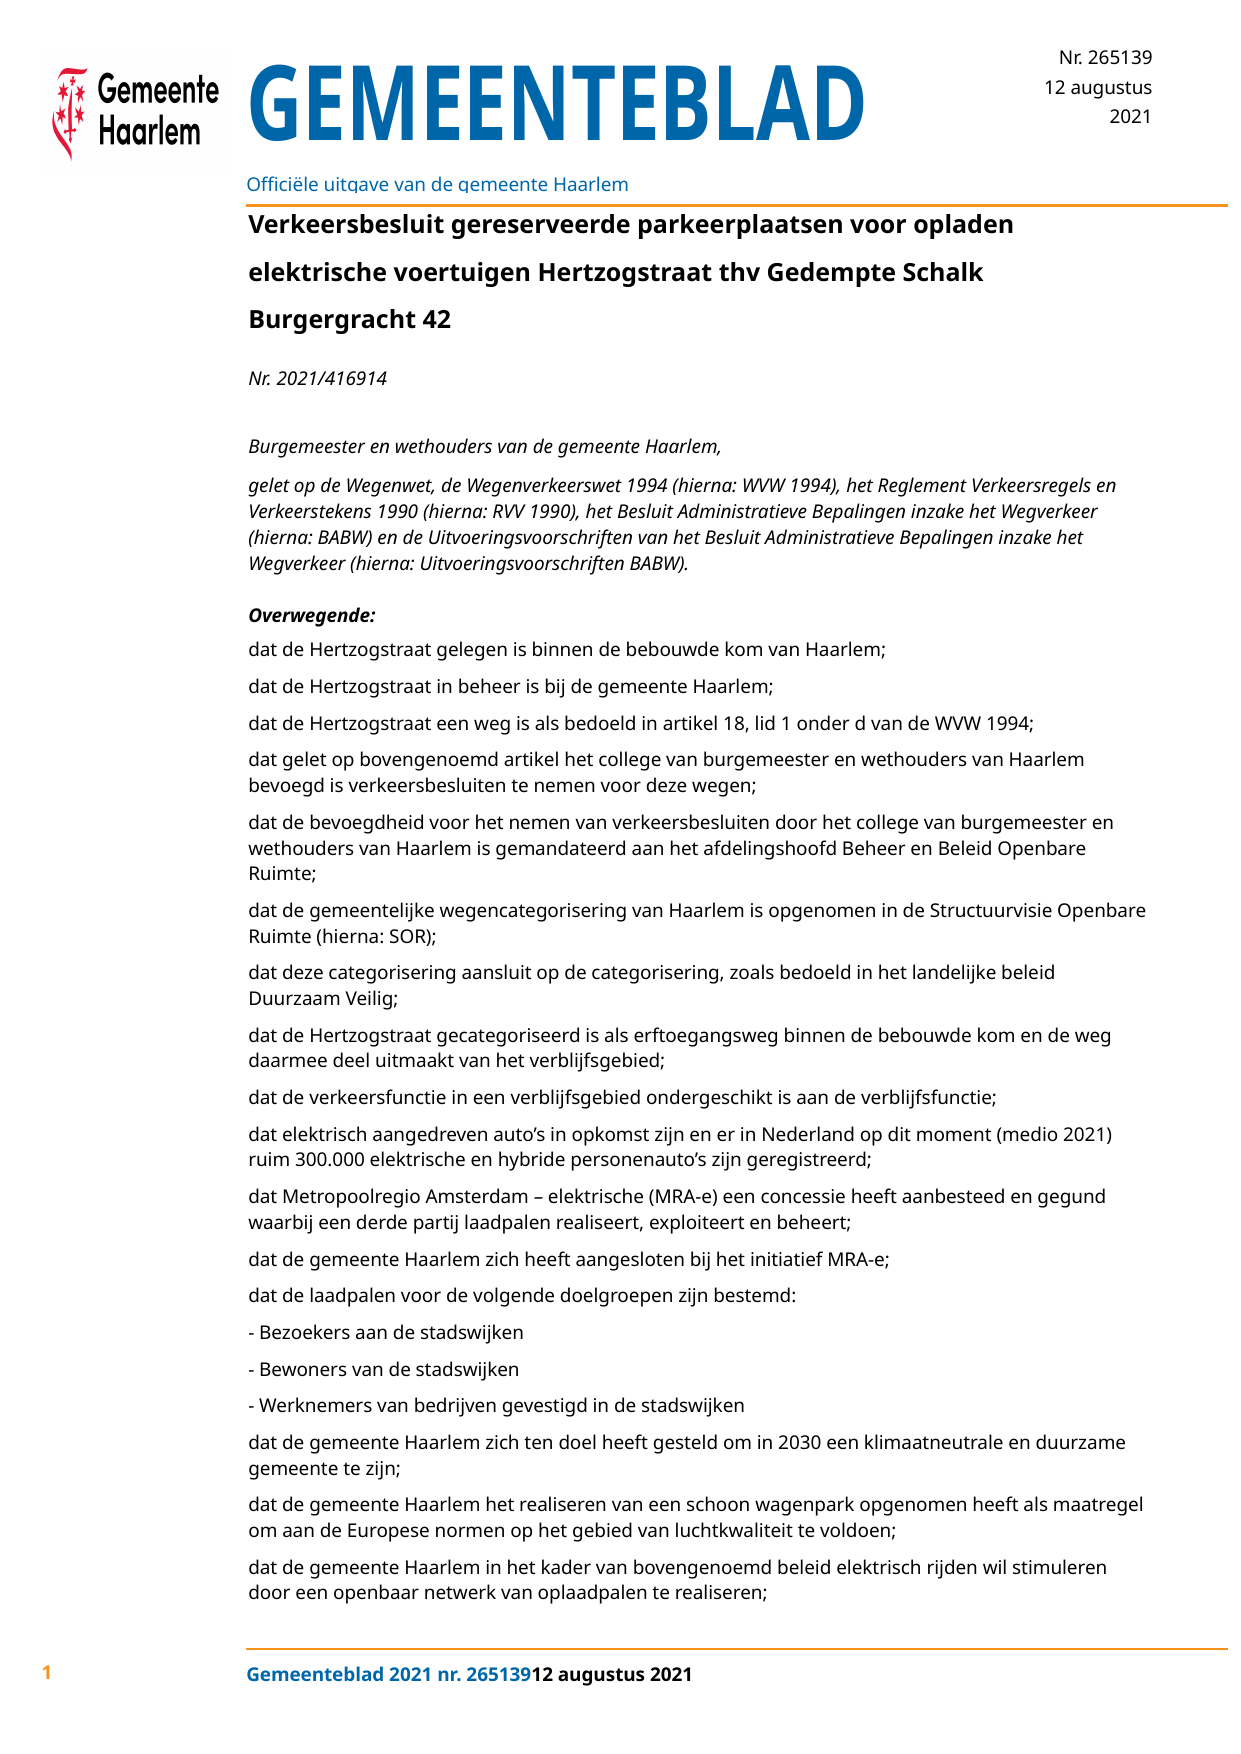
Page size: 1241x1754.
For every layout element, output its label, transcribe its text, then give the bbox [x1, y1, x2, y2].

text dat elektrisch aangedreven auto’s in opkomst zijn en er in Nederland op dit moment (medio 2021) ruim 300.000 elektrische en hybride personenauto’s zijn geregistreerd; [248, 1121, 1152, 1172]
text dat de bevoegdheid voor het nemen van verkeersbesluiten door het college van burgemeester en wethouders van Haarlem is gemandateerd aan het afdelingshoofd Beheer en Beleid Openbare Ruimte; [248, 809, 1152, 886]
text dat de laadpalen voor de volgende doelgroepen zijn bestemd: [248, 1282, 1152, 1308]
text - Werknemers van bedrijven gevestigd in de stadswijken [248, 1392, 1152, 1418]
text - Bewoners van de stadswijken [248, 1356, 1152, 1381]
picture [41, 47, 231, 172]
text dat de gemeentelijke wegencategorisering van Haarlem is opgenomen in de Structuurvisie Openbare Ruimte (hierna: SOR); [248, 897, 1152, 948]
text - Bezoekers aan de stadswijken [248, 1319, 1152, 1345]
text Verkeersbesluit gereserveerde parkeerplaatsen voor opladen elektrische voertuigen Hertzogstraat thv Gedempte Schalk Burgergracht 42 [248, 207, 1152, 336]
text dat de gemeente Haarlem het realiseren van een schoon wagenpark opgenomen heeft als maatregel om aan de Europese normen op het gebied van luchtkwaliteit te voldoen; [248, 1491, 1152, 1543]
text dat de gemeente Haarlem zich ten doel heeft gesteld om in 2030 een klimaatneutrale en duurzame gemeente te zijn; [248, 1429, 1152, 1481]
text Burgemeester en wethouders van de gemeente Haarlem, [248, 433, 1152, 459]
text dat gelet op bovengenoemd artikel het college van burgemeester en wethouders van Haarlem bevoegd is verkeersbesluiten te nemen voor deze wegen; [248, 747, 1152, 798]
text dat de gemeente Haarlem in het kader van bovengenoemd beleid elektrisch rijden wil stimuleren door een openbaar netwerk van oplaadpalen te realiseren; [248, 1554, 1152, 1605]
text dat de gemeente Haarlem zich heeft aangesloten bij het initiatief MRA-e; [248, 1246, 1152, 1271]
text dat deze categorisering aansluit op de categorisering, zoals bedoeld in het landelijke beleid Duurzaam Veilig; [248, 959, 1152, 1011]
text dat de verkeersfunctie in een verblijfsgebied ondergeschikt is aan de verblijfsfunctie; [248, 1084, 1152, 1110]
text gelet op de Wegenwet, de Wegenverkeerswet 1994 (hierna: WVW 1994), het Reglement Verkeersregels en Verkeerstekens 1990 (hierna: RVV 1990), het Besluit Administratieve Bepalingen inzake het Wegverkeer (hierna: BABW) en de Uitvoeringsvoorschriften van het Besluit Administratieve Bepalingen inzake het Wegverkeer (hierna: Uitvoeringsvoorschriften BABW). [248, 472, 1152, 575]
text dat de Hertzogstraat gelegen is binnen de bebouwde kom van Haarlem; [248, 637, 1152, 662]
text dat Metropoolregio Amsterdam – elektrische (MRA-e) een concessie heeft aanbesteed en gegund waarbij een derde partij laadpalen realiseert, exploiteert en beheert; [248, 1183, 1152, 1235]
text dat de Hertzogstraat in beheer is bij de gemeente Haarlem; [248, 673, 1152, 699]
text dat de Hertzogstraat gecategoriseerd is als erftoegangsweg binnen de bebouwde kom en de weg daarmee deel uitmaakt van het verblijfsgebied; [248, 1022, 1152, 1073]
text Nr. 2021/416914 [248, 366, 1152, 391]
text Overwegende: [248, 602, 1152, 628]
text dat de Hertzogstraat een weg is als bedoeld in artikel 18, lid 1 onder d van de WVW 1994; [248, 710, 1152, 736]
